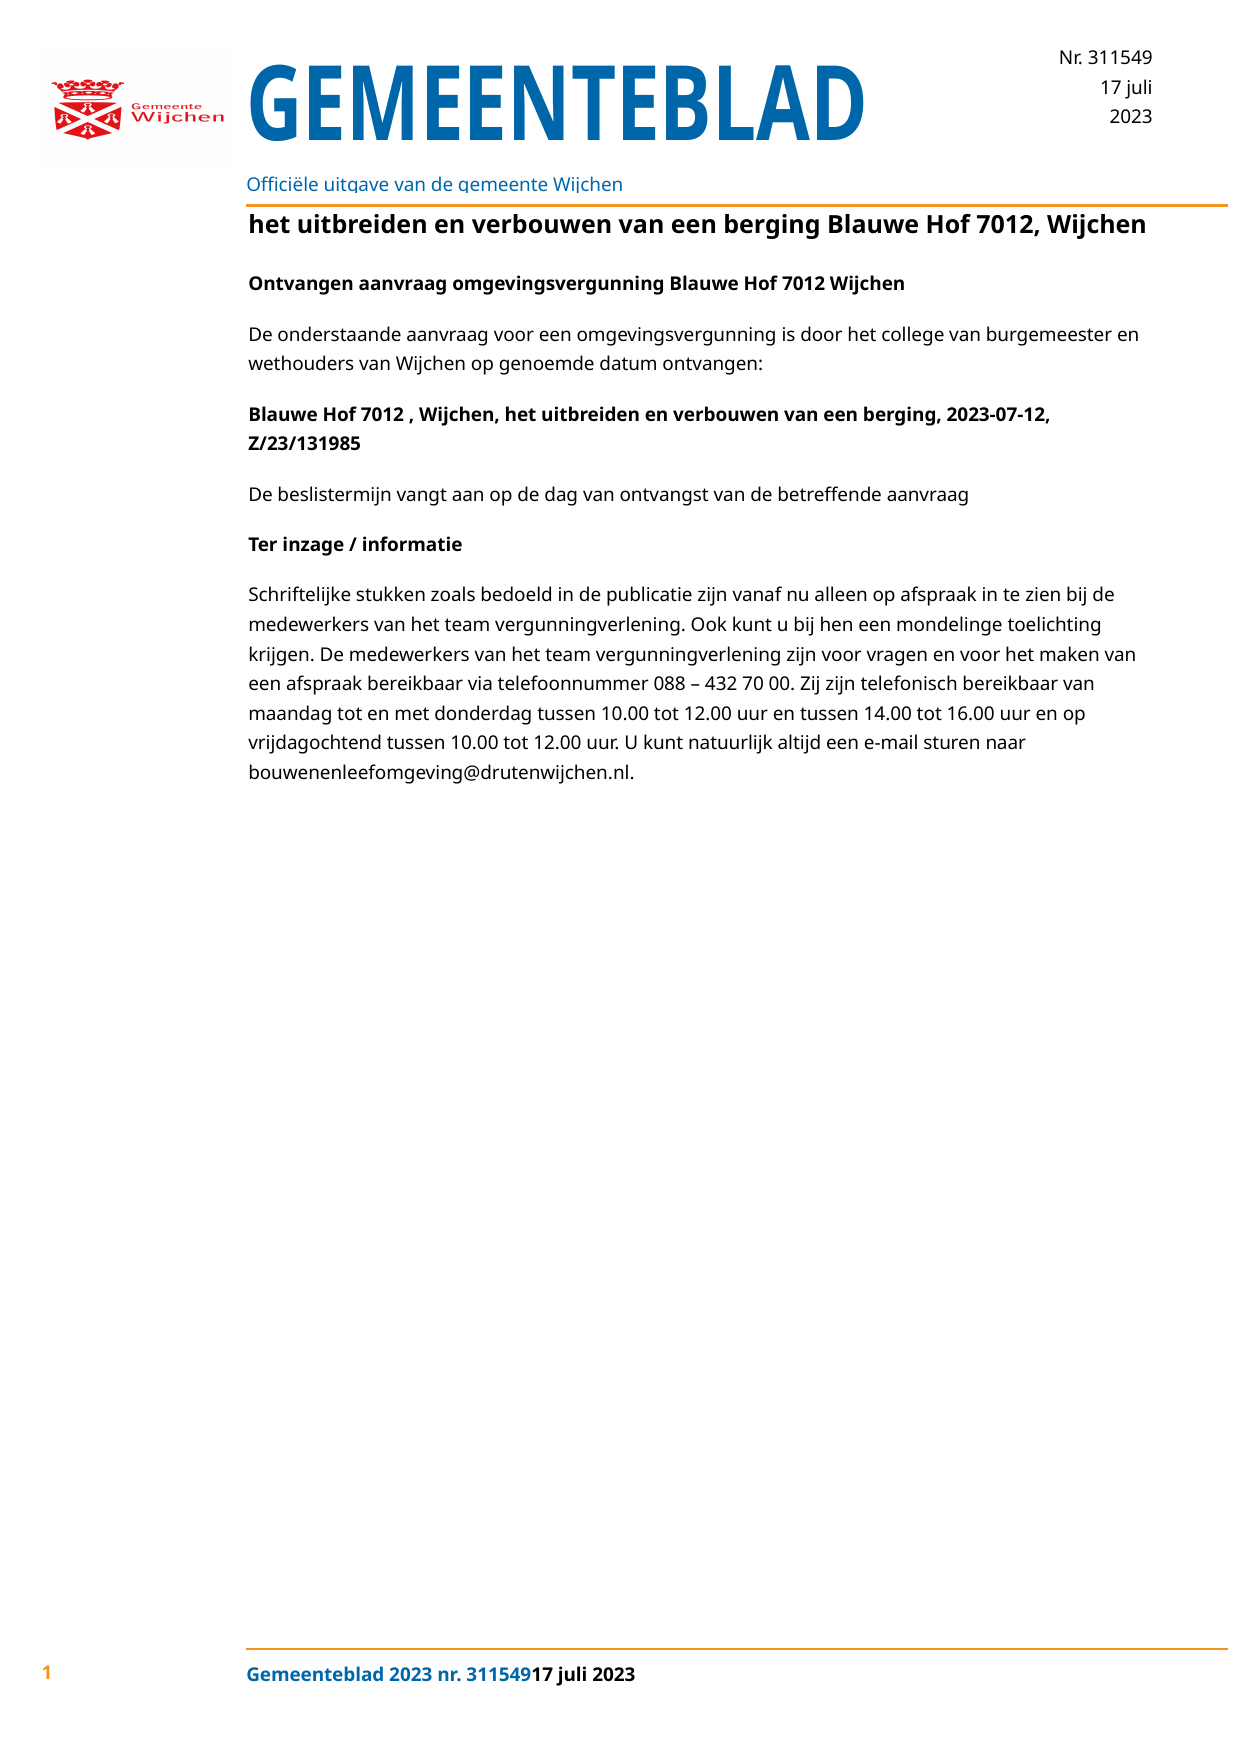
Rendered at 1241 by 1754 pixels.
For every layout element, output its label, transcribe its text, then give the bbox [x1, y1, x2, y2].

text De onderstaande aanvraag voor een omgevingsvergunning is door het college van burgemeester en wethouders van Wijchen op genoemde datum ontvangen: [248, 321, 1152, 376]
text Schriftelijke stukken zoals bedoeld in de publicatie zijn vanaf nu alleen op afspraak in te zien bij de medewerkers van het team vergunningverlening. Ook kunt u bij hen een mondelinge toelichting krijgen. De medewerkers van het team vergunningverlening zijn voor vragen en voor het maken van een afspraak bereikbaar via telefoonnummer 088 – 432 70 00. Zij zijn telefonisch bereikbaar van maandag tot en met donderdag tussen 10.00 tot 12.00 uur en tussen 14.00 tot 16.00 uur en op vrijdagochtend tussen 10.00 tot 12.00 uur. U kunt natuurlijk altijd een e-mail sturen naar bouwenenleefomgeving@drutenwijchen.nl. [248, 582, 1152, 785]
picture [41, 47, 231, 172]
text Blauwe Hof 7012 , Wijchen, het uitbreiden en verbouwen van een berging, 2023-07-12, Z/23/131985 [248, 401, 1152, 456]
text Ter inzage / informatie [248, 531, 1152, 557]
text De beslistermijn vangt aan op de dag van ontvangst van de betreffende aanvraag [248, 481, 1152, 506]
text het uitbreiden en verbouwen van een berging Blauwe Hof 7012, Wijchen [248, 207, 1152, 241]
text Ontvangen aanvraag omgevingsvergunning Blauwe Hof 7012 Wijchen [248, 270, 1152, 296]
